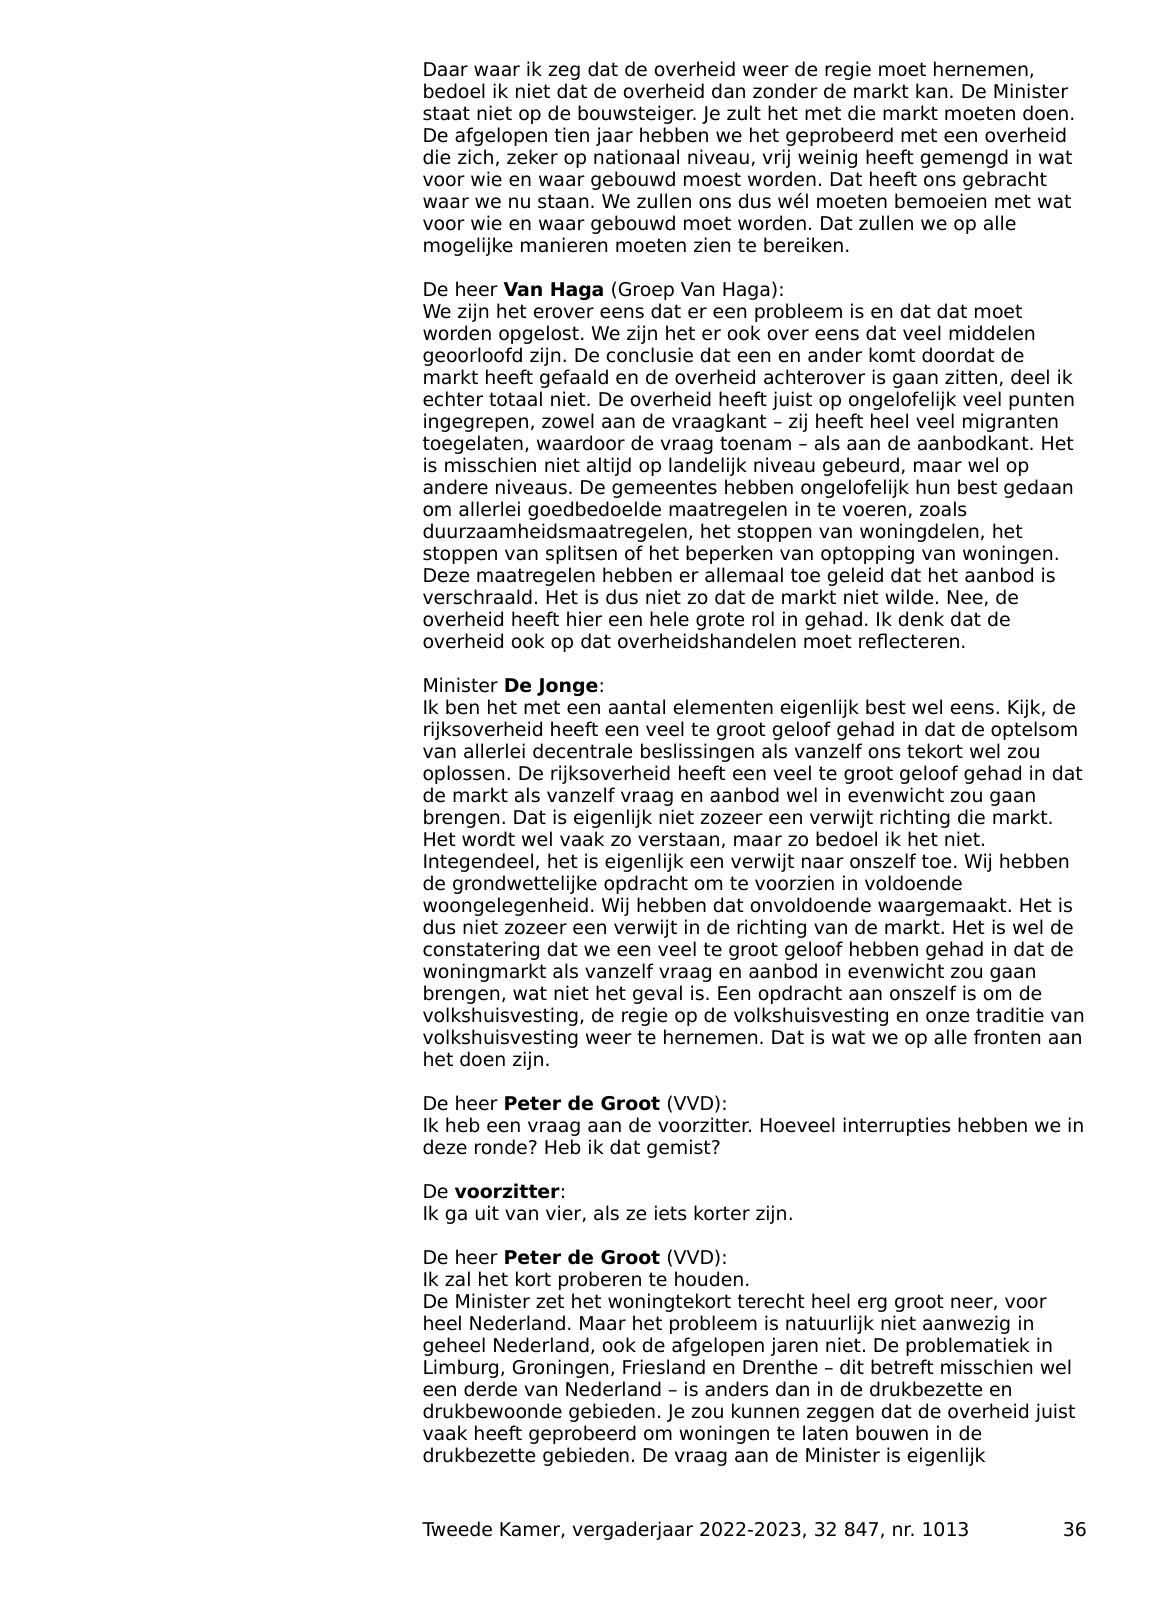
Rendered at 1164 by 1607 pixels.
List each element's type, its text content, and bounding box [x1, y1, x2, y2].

text Ik ben het met een aantal elementen eigenlijk best wel eens. Kijk, de rijksoverheid heeft een veel te groot geloof gehad in dat de optelsom van allerlei decentrale beslissingen als vanzelf ons tekort wel zou oplossen. De rijksoverheid heeft een veel te groot geloof gehad in dat de markt als vanzelf vraag en aanbod wel in evenwicht zou gaan brengen. Dat is eigenlijk niet zozeer een verwijt richting die markt. Het wordt wel vaak zo verstaan, maar zo bedoel ik het niet. Integendeel, het is eigenlijk een verwijt naar onszelf toe. Wij hebben de grondwettelijke opdracht om te voorzien in voldoende woongelegenheid. Wij hebben dat onvoldoende waargemaakt. Het is dus niet zozeer een verwijt in de richting van de markt. Het is wel de constatering dat we een veel te groot geloof hebben gehad in dat de woningmarkt als vanzelf vraag en aanbod in evenwicht zou gaan brengen, wat niet het geval is. Een opdracht aan onszelf is om de volkshuisvesting, de regie op de volkshuisvesting en onze traditie van volkshuisvesting weer te hernemen. Dat is wat we op alle fronten aan het doen zijn. [422, 697, 1087, 1071]
text Ik ga uit van vier, als ze iets korter zijn. [422, 1203, 1087, 1225]
text Minister De Jonge: [422, 675, 1087, 697]
text We zijn het erover eens dat er een probleem is en dat dat moet worden opgelost. We zijn het er ook over eens dat veel middelen geoorloofd zijn. De conclusie dat een en ander komt doordat de markt heeft gefaald en de overheid achterover is gaan zitten, deel ik echter totaal niet. De overheid heeft juist op ongelofelijk veel punten ingegrepen, zowel aan de vraagkant – zij heeft heel veel migranten toegelaten, waardoor de vraag toenam – als aan de aanbodkant. Het is misschien niet altijd op landelijk niveau gebeurd, maar wel op andere niveaus. De gemeentes hebben ongelofelijk hun best gedaan om allerlei goedbedoelde maatregelen in te voeren, zoals duurzaamheidsmaatregelen, het stoppen van woningdelen, het stoppen van splitsen of het beperken van optopping van woningen. Deze maatregelen hebben er allemaal toe geleid dat het aanbod is verschraald. Het is dus niet zo dat de markt niet wilde. Nee, de overheid heeft hier een hele grote rol in gehad. Ik denk dat de overheid ook op dat overheidshandelen moet reflecteren. [422, 301, 1087, 653]
text Daar waar ik zeg dat de overheid weer de regie moet hernemen, bedoel ik niet dat de overheid dan zonder de markt kan. De Minister staat niet op de bouwsteiger. Je zult het met die markt moeten doen. De afgelopen tien jaar hebben we het geprobeerd met een overheid die zich, zeker op nationaal niveau, vrij weinig heeft gemengd in wat voor wie en waar gebouwd moest worden. Dat heeft ons gebracht waar we nu staan. We zullen ons dus wél moeten bemoeien met wat voor wie en waar gebouwd moet worden. Dat zullen we op alle mogelijke manieren moeten zien te bereiken. [422, 59, 1087, 257]
text De Minister zet het woningtekort terecht heel erg groot neer, voor heel Nederland. Maar het probleem is natuurlijk niet aanwezig in geheel Nederland, ook de afgelopen jaren niet. De problematiek in Limburg, Groningen, Friesland en Drenthe – dit betreft misschien wel een derde van Nederland – is anders dan in de drukbezette en drukbewoonde gebieden. Je zou kunnen zeggen dat de overheid juist vaak heeft geprobeerd om woningen te laten bouwen in de drukbezette gebieden. De vraag aan de Minister is eigenlijk [422, 1291, 1087, 1467]
text Ik heb een vraag aan de voorzitter. Hoeveel interrupties hebben we in deze ronde? Heb ik dat gemist? [422, 1115, 1087, 1159]
text De heer Peter de Groot (VVD): [422, 1093, 1087, 1115]
text De heer Peter de Groot (VVD): [422, 1247, 1087, 1269]
text Ik zal het kort proberen te houden. [422, 1269, 1087, 1291]
text De voorzitter: [422, 1181, 1087, 1203]
text De heer Van Haga (Groep Van Haga): [422, 279, 1087, 301]
